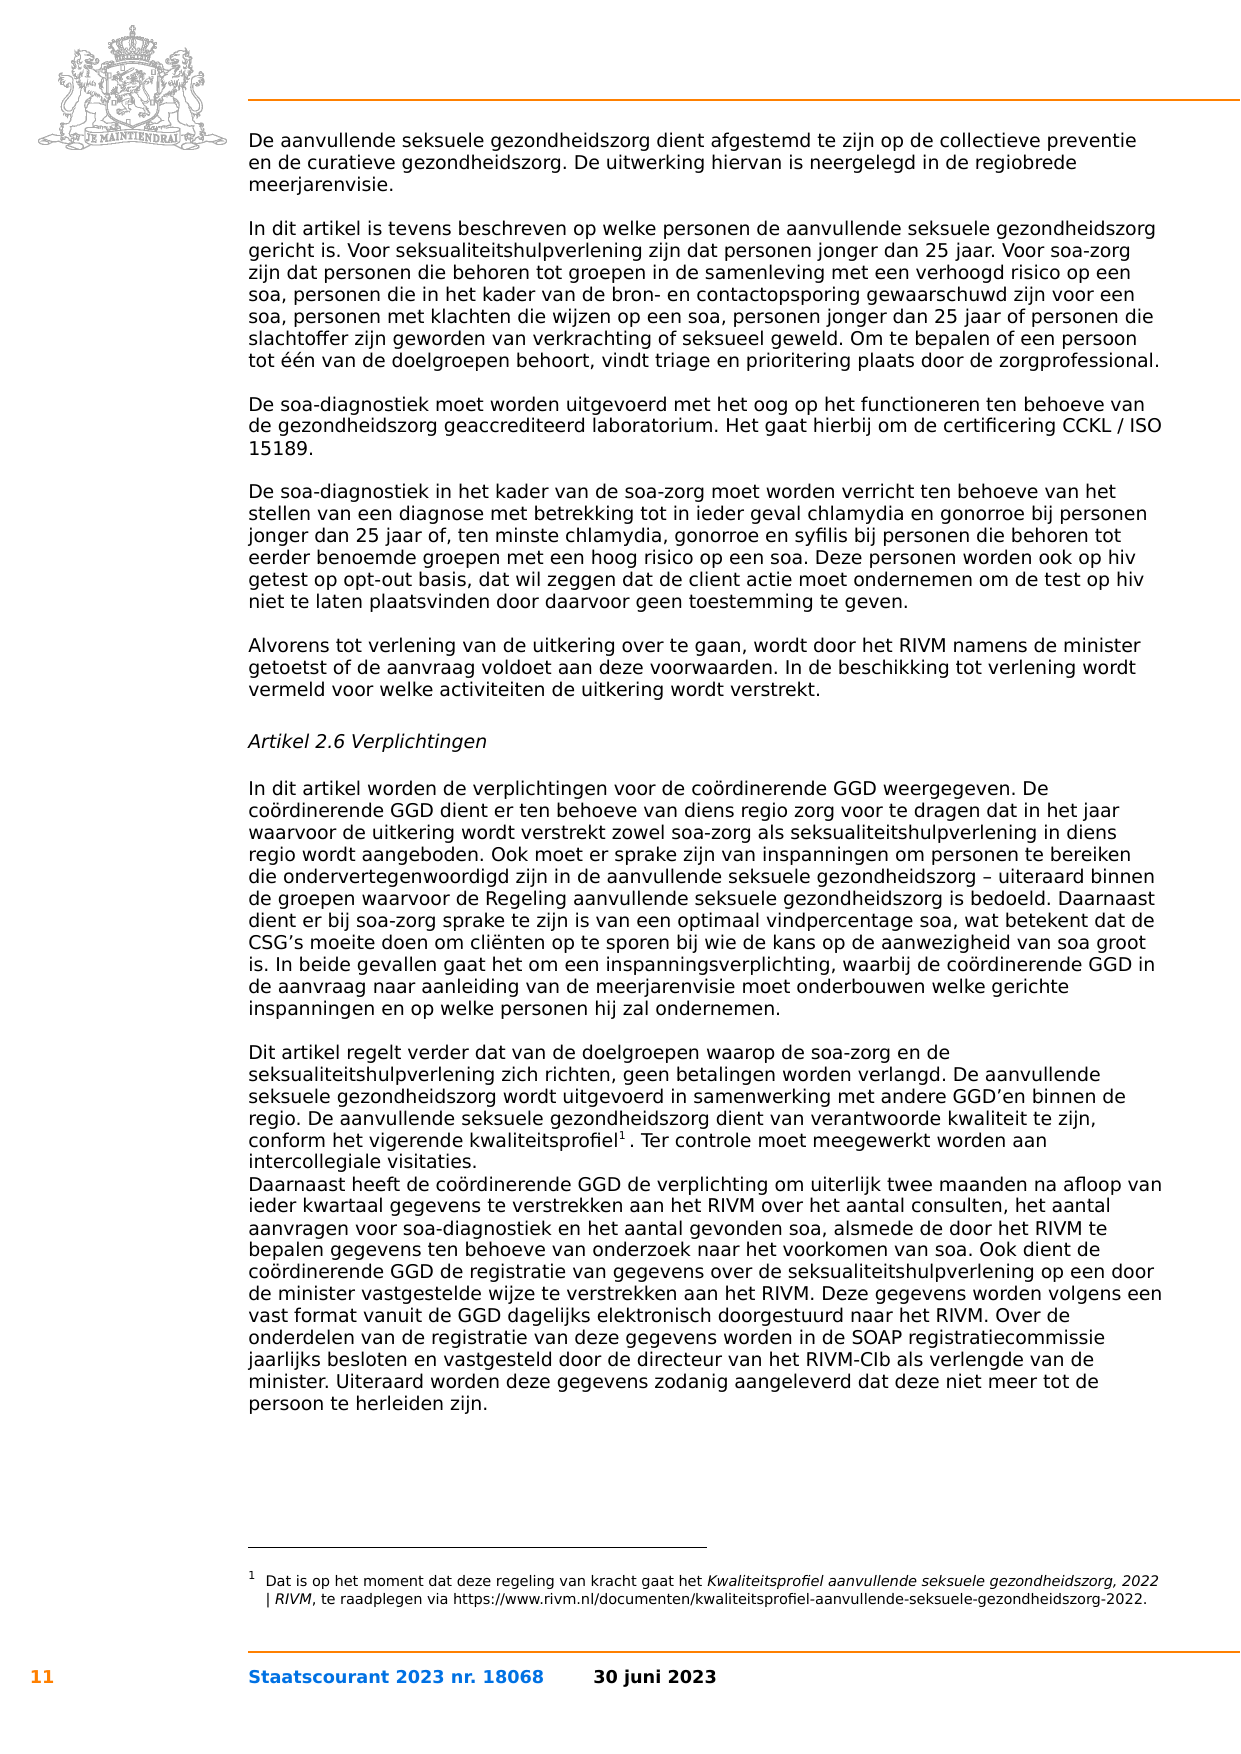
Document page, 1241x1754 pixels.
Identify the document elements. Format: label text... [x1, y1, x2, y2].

text Daarnaast heeft de coördinerende GGD de verplichting om uiterlijk twee maanden na afloop van ieder kwartaal gegevens te verstrekken aan het RIVM over het aantal consulten, het aantal aanvragen voor soa-diagnostiek en het aantal gevonden soa, alsmede de door het RIVM te bepalen gegevens ten behoeve van onderzoek naar het voorkomen van soa. Ook dient de coördinerende GGD de registratie van gegevens over de seksualiteitshulpverlening op een door de minister vastgestelde wijze te verstrekken aan het RIVM. Deze gegevens worden volgens een vast format vanuit de GGD dagelijks elektronisch doorgestuurd naar het RIVM. Over de onderdelen van de registratie van deze gegevens worden in de SOAP registratiecommissie jaarlijks besloten en vastgesteld door de directeur van het RIVM-CIb als verlengde van de minister. Uiteraard worden deze gegevens zodanig aangeleverd dat deze niet meer tot de persoon te herleiden zijn. [248, 1173, 1163, 1415]
text Dit artikel regelt verder dat van de doelgroepen waarop de soa-zorg en de seksualiteitshulpverlening zich richten, geen betalingen worden verlangd. De aanvullende seksuele gezondheidszorg wordt uitgevoerd in samenwerking met andere GGD’en binnen de regio. De aanvullende seksuele gezondheidszorg dient van verantwoorde kwaliteit te zijn, conform het vigerende kwaliteitsprofiel. Ter controle moet meegewerkt worden aan intercollegiale visitaties. [248, 1042, 1163, 1173]
subtitle Artikel 2.6 Verplichtingen [248, 731, 1163, 753]
text Dat is op het moment dat deze regeling van kracht gaat het Kwaliteitsprofiel aanvullende seksuele gezondheidszorg, 2022 | RIVM, te raadplegen via https://www.rivm.nl/documenten/kwaliteitsprofiel-aanvullende-seksuele-gezondheidszorg-2022. [248, 1569, 1163, 1608]
text De soa-diagnostiek moet worden uitgevoerd met het oog op het functioneren ten behoeve van de gezondheidszorg geaccrediteerd laboratorium. Het gaat hierbij om de certificering CCKL / ISO 15189. [248, 393, 1163, 459]
text In dit artikel worden de verplichtingen voor de coördinerende GGD weergegeven. De coördinerende GGD dient er ten behoeve van diens regio zorg voor te dragen dat in het jaar waarvoor de uitkering wordt verstrekt zowel soa-zorg als seksualiteitshulpverlening in diens regio wordt aangeboden. Ook moet er sprake zijn van inspanningen om personen te bereiken die ondervertegenwoordigd zijn in de aanvullende seksuele gezondheidszorg – uiteraard binnen de groepen waarvoor de Regeling aanvullende seksuele gezondheidszorg is bedoeld. Daarnaast dient er bij soa-zorg sprake te zijn is van een optimaal vindpercentage soa, wat betekent dat de CSG’s moeite doen om cliënten op te sporen bij wie de kans op de aanwezigheid van soa groot is. In beide gevallen gaat het om een inspanningsverplichting, waarbij de coördinerende GGD in de aanvraag naar aanleiding van de meerjarenvisie moet onderbouwen welke gerichte inspanningen en op welke personen hij zal ondernemen. [248, 778, 1163, 1020]
text De soa-diagnostiek in het kader van de soa-zorg moet worden verricht ten behoeve van het stellen van een diagnose met betrekking tot in ieder geval chlamydia en gonorroe bij personen jonger dan 25 jaar of, ten minste chlamydia, gonorroe en syfilis bij personen die behoren tot eerder benoemde groepen met een hoog risico op een soa. Deze personen worden ook op hiv getest op opt-out basis, dat wil zeggen dat de client actie moet ondernemen om de test op hiv niet te laten plaatsvinden door daarvoor geen toestemming te geven. [248, 481, 1163, 613]
picture [38, 25, 227, 150]
text In dit artikel is tevens beschreven op welke personen de aanvullende seksuele gezondheidszorg gericht is. Voor seksualiteitshulpverlening zijn dat personen jonger dan 25 jaar. Voor soa-zorg zijn dat personen die behoren tot groepen in de samenleving met een verhoogd risico op een soa, personen die in het kader van de bron- en contactopsporing gewaarschuwd zijn voor een soa, personen met klachten die wijzen op een soa, personen jonger dan 25 jaar of personen die slachtoffer zijn geworden van verkrachting of seksueel geweld. Om te bepalen of een persoon tot één van de doelgroepen behoort, vindt triage en prioritering plaats door de zorgprofessional. [248, 218, 1163, 372]
text Alvorens tot verlening van de uitkering over te gaan, wordt door het RIVM namens de minister getoetst of de aanvraag voldoet aan deze voorwaarden. In de beschikking tot verlening wordt vermeld voor welke activiteiten de uitkering wordt verstrekt. [248, 635, 1163, 701]
text De aanvullende seksuele gezondheidszorg dient afgestemd te zijn op de collectieve preventie en de curatieve gezondheidszorg. De uitwerking hiervan is neergelegd in de regiobrede meerjarenvisie. [248, 130, 1163, 196]
